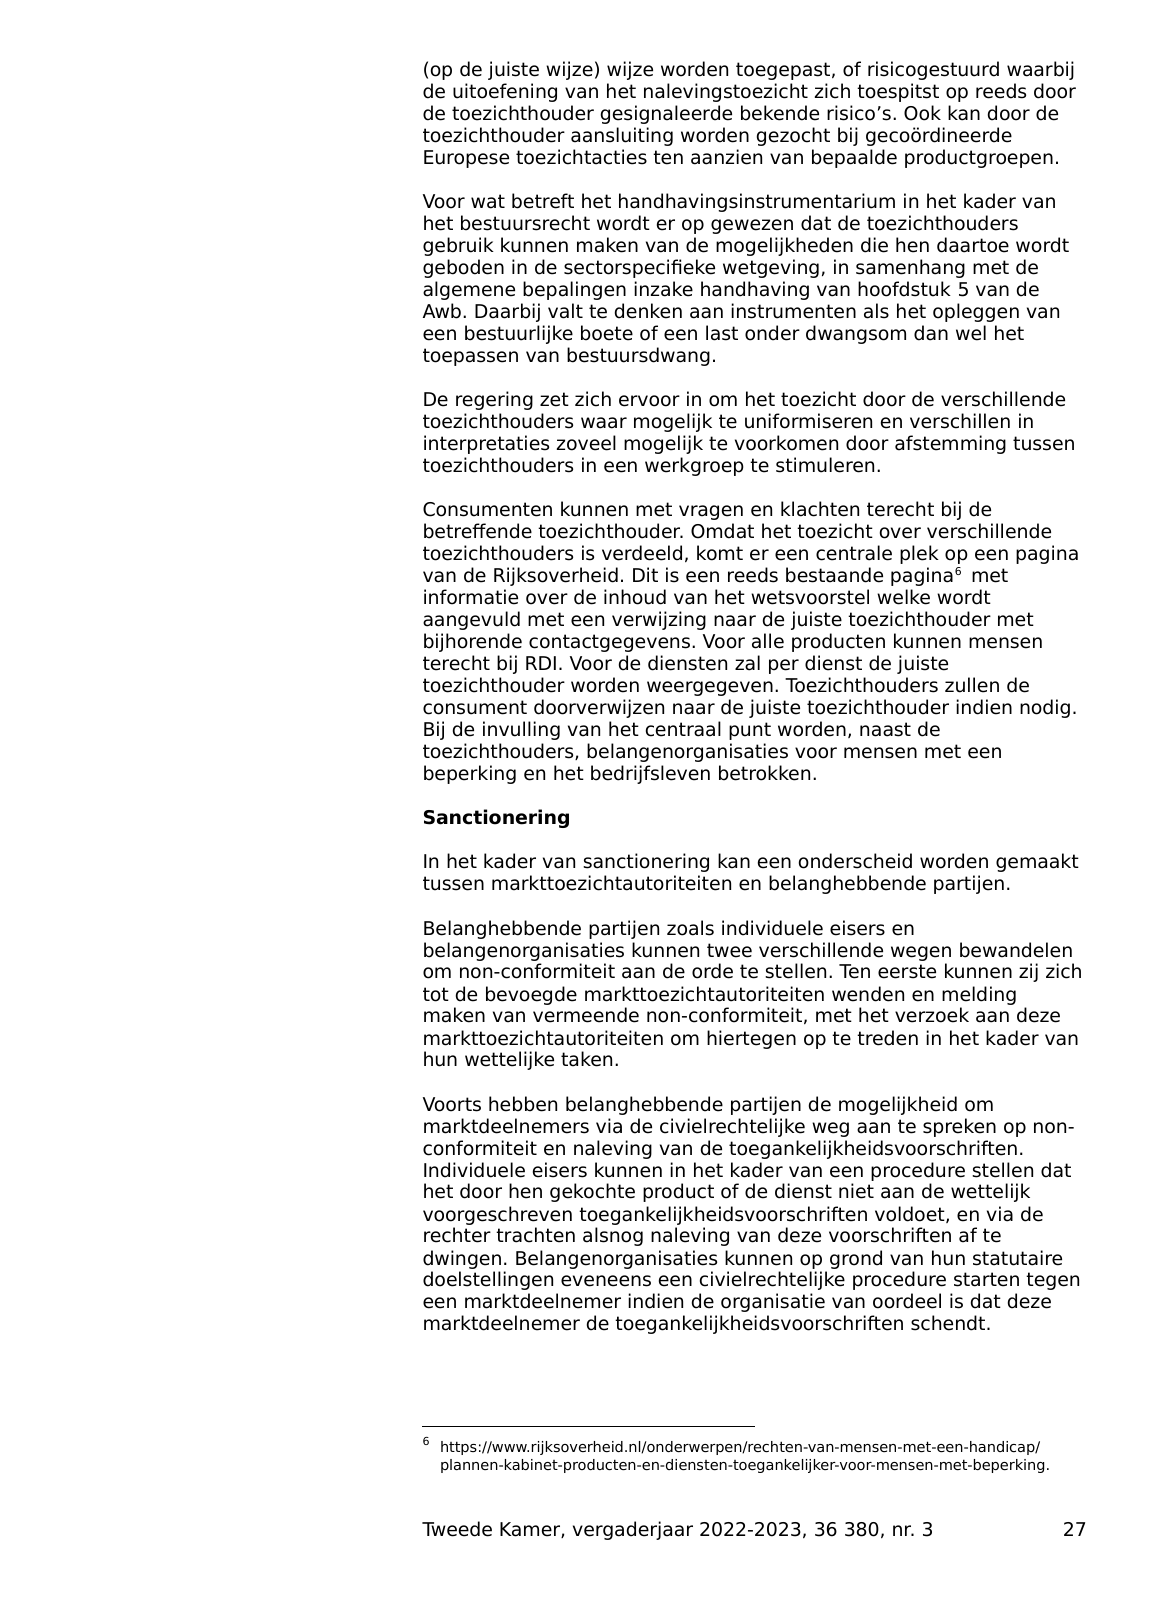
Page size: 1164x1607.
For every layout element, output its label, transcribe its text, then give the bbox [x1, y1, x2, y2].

text Voor wat betreft het handhavingsinstrumentarium in het kader van het bestuursrecht wordt er op gewezen dat de toezichthouders gebruik kunnen maken van de mogelijkheden die hen daartoe wordt geboden in de sectorspecifieke wetgeving, in samenhang met de algemene bepalingen inzake handhaving van hoofdstuk 5 van de Awb. Daarbij valt te denken aan instrumenten als het opleggen van een bestuurlijke boete of een last onder dwangsom dan wel het toepassen van bestuursdwang. [422, 191, 1087, 367]
text (op de juiste wijze) wijze worden toegepast, of risicogestuurd waarbij de uitoefening van het nalevingstoezicht zich toespitst op reeds door de toezichthouder gesignaleerde bekende risico’s. Ook kan door de toezichthouder aansluiting worden gezocht bij gecoördineerde Europese toezichtacties ten aanzien van bepaalde productgroepen. [422, 59, 1087, 169]
text https://www.rijksoverheid.nl/onderwerpen/rechten-van-mensen-met-een-handicap/plannen-kabinet-producten-en-diensten-toegankelijker-voor-mensen-met-beperking. [422, 1435, 1087, 1474]
text Voorts hebben belanghebbende partijen de mogelijkheid om marktdeelnemers via de civielrechtelijke weg aan te spreken op non-conformiteit en naleving van de toegankelijkheidsvoorschriften. Individuele eisers kunnen in het kader van een procedure stellen dat het door hen gekochte product of de dienst niet aan de wettelijk voorgeschreven toegankelijkheidsvoorschriften voldoet, en via de rechter trachten alsnog naleving van deze voorschriften af te dwingen. Belangenorganisaties kunnen op grond van hun statutaire doelstellingen eveneens een civielrechtelijke procedure starten tegen een marktdeelnemer indien de organisatie van oordeel is dat deze marktdeelnemer de toegankelijkheidsvoorschriften schendt. [422, 1093, 1087, 1335]
text Belanghebbende partijen zoals individuele eisers en belangenorganisaties kunnen twee verschillende wegen bewandelen om non-conformiteit aan de orde te stellen. Ten eerste kunnen zij zich tot de bevoegde markttoezichtautoriteiten wenden en melding maken van vermeende non-conformiteit, met het verzoek aan deze markttoezichtautoriteiten om hiertegen op te treden in het kader van hun wettelijke taken. [422, 917, 1087, 1071]
text Consumenten kunnen met vragen en klachten terecht bij de betreffende toezichthouder. Omdat het toezicht over verschillende toezichthouders is verdeeld, komt er een centrale plek op een pagina van de Rijksoverheid. Dit is een reeds bestaande pagina met informatie over de inhoud van het wetsvoorstel welke wordt aangevuld met een verwijzing naar de juiste toezichthouder met bijhorende contactgegevens. Voor alle producten kunnen mensen terecht bij RDI. Voor de diensten zal per dienst de juiste toezichthouder worden weergegeven. Toezichthouders zullen de consument doorverwijzen naar de juiste toezichthouder indien nodig. Bij de invulling van het centraal punt worden, naast de toezichthouders, belangenorganisaties voor mensen met een beperking en het bedrijfsleven betrokken. [422, 499, 1087, 785]
text De regering zet zich ervoor in om het toezicht door de verschillende toezichthouders waar mogelijk te uniformiseren en verschillen in interpretaties zoveel mogelijk te voorkomen door afstemming tussen toezichthouders in een werkgroep te stimuleren. [422, 389, 1087, 477]
text In het kader van sanctionering kan een onderscheid worden gemaakt tussen markttoezichtautoriteiten en belanghebbende partijen. [422, 851, 1087, 895]
subtitle Sanctionering [422, 807, 1087, 829]
